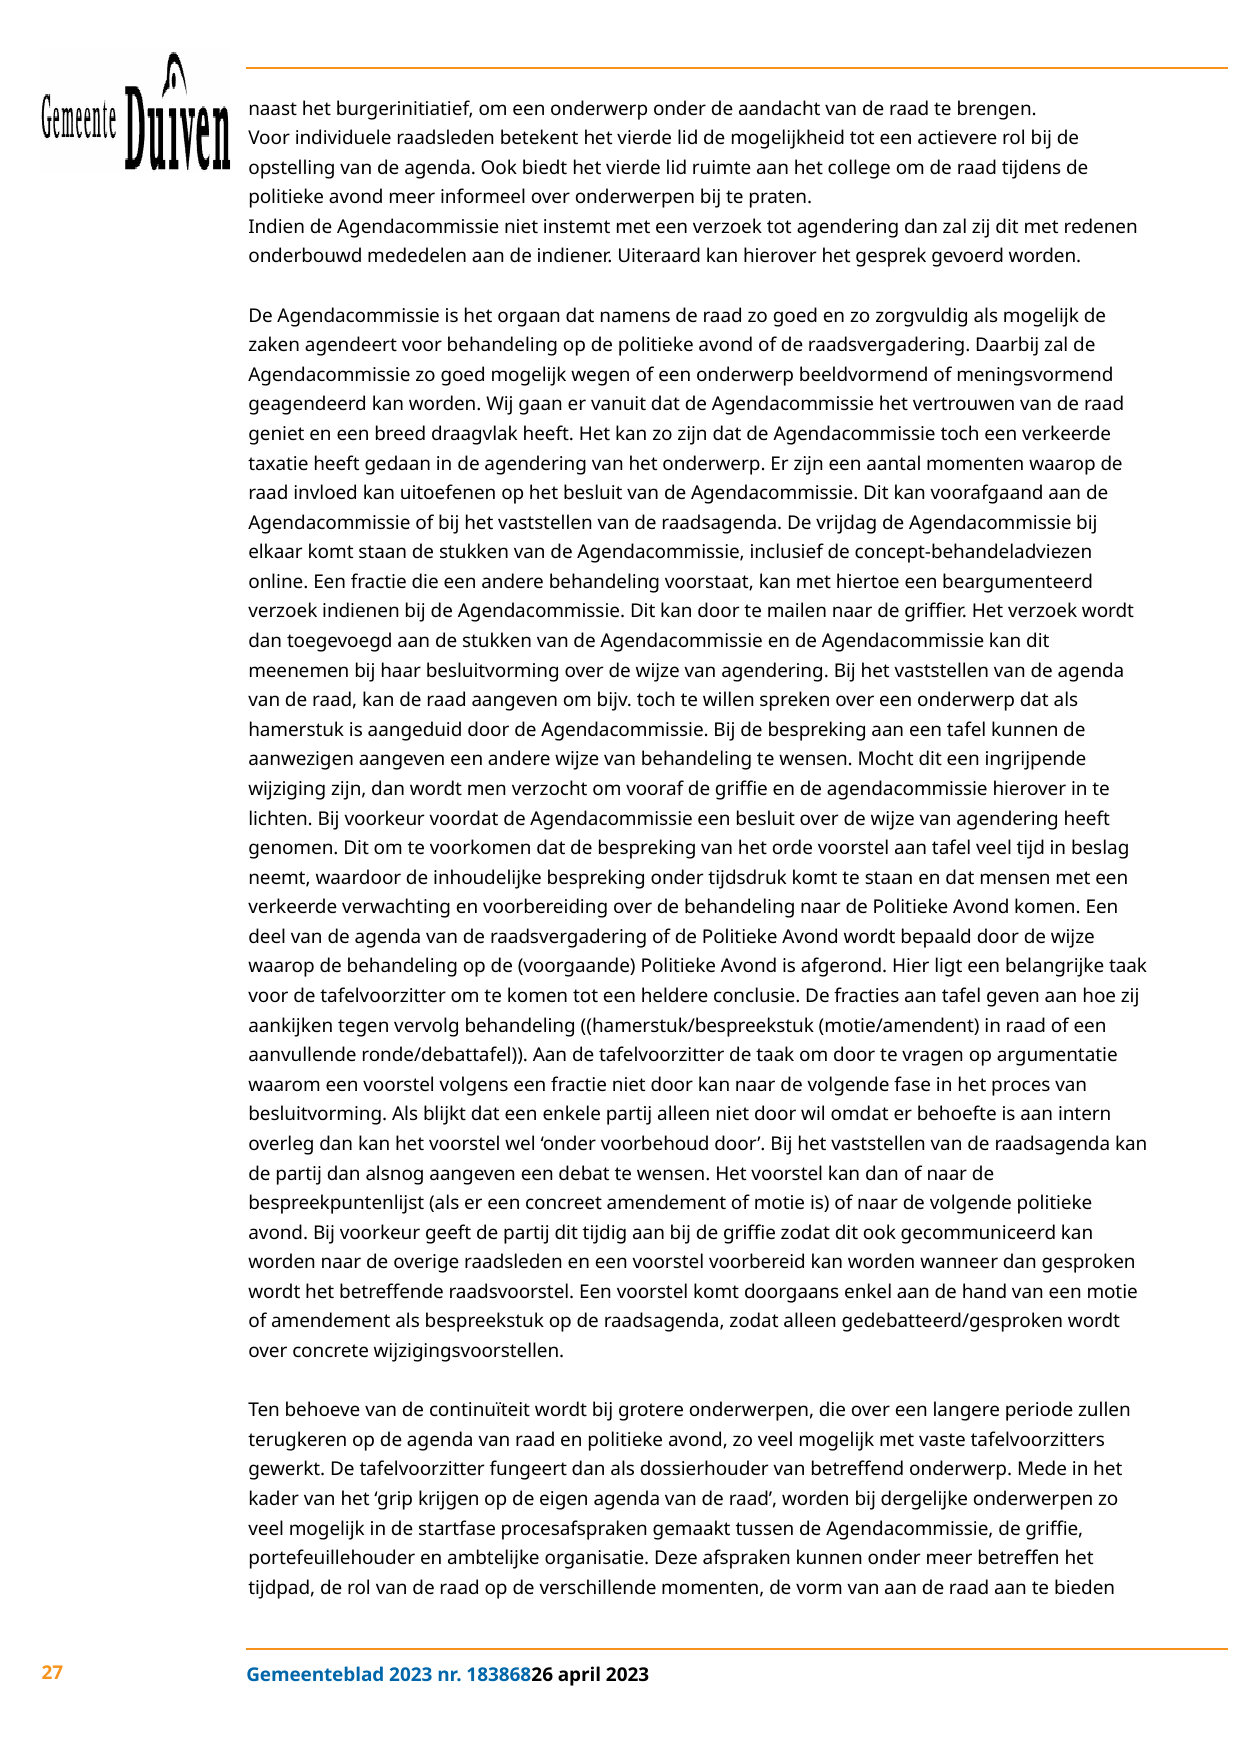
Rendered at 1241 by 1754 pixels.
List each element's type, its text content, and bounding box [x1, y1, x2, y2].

text Ten behoeve van de continuïteit wordt bij grotere onderwerpen, die over een langere periode zullen terugkeren op de agenda van raad en politieke avond, zo veel mogelijk met vaste tafelvoorzitters gewerkt. De tafelvoorzitter fungeert dan als dossierhouder van betreffend onderwerp. Mede in het kader van het ‘grip krijgen op de eigen agenda van de raad’, worden bij dergelijke onderwerpen zo veel mogelijk in de startfase procesafspraken gemaakt tussen de Agendacommissie, de griffie, portefeuillehouder en ambtelijke organisatie. Deze afspraken kunnen onder meer betreffen het tijdpad, de rol van de raad op de verschillende momenten, de vorm van aan de raad aan te bieden [248, 1396, 1152, 1600]
text Voor individuele raadsleden betekent het vierde lid de mogelijkheid tot een actievere rol bij de opstelling van de agenda. Ook biedt het vierde lid ruimte aan het college om de raad tijdens de politieke avond meer informeel over onderwerpen bij te praten. [248, 124, 1152, 209]
text naast het burgerinitiatief, om een onderwerp onder de aandacht van de raad te brengen. [248, 95, 1152, 121]
text Indien de Agendacommissie niet instemt met een verzoek tot agendering dan zal zij dit met redenen onderbouwd mededelen aan de indiener. Uiteraard kan hierover het gesprek gevoerd worden. [248, 213, 1152, 268]
text De Agendacommissie is het orgaan dat namens de raad zo goed en zo zorgvuldig als mogelijk de zaken agendeert voor behandeling op de politieke avond of de raadsvergadering. Daarbij zal de Agendacommissie zo goed mogelijk wegen of een onderwerp beeldvormend of meningsvormend geagendeerd kan worden. Wij gaan er vanuit dat de Agendacommissie het vertrouwen van de raad geniet en een breed draagvlak heeft. Het kan zo zijn dat de Agendacommissie toch een verkeerde taxatie heeft gedaan in de agendering van het onderwerp. Er zijn een aantal momenten waarop de raad invloed kan uitoefenen op het besluit van de Agendacommissie. Dit kan voorafgaand aan de Agendacommissie of bij het vaststellen van de raadsagenda. De vrijdag de Agendacommissie bij elkaar komt staan de stukken van de Agendacommissie, inclusief de concept-behandeladviezen online. Een fractie die een andere behandeling voorstaat, kan met hiertoe een beargumenteerd verzoek indienen bij de Agendacommissie. Dit kan door te mailen naar de griffier. Het verzoek wordt dan toegevoegd aan de stukken van de Agendacommissie en de Agendacommissie kan dit meenemen bij haar besluitvorming over de wijze van agendering. Bij het vaststellen van de agenda van de raad, kan de raad aangeven om bijv. toch te willen spreken over een onderwerp dat als hamerstuk is aangeduid door de Agendacommissie. Bij de bespreking aan een tafel kunnen de aanwezigen aangeven een andere wijze van behandeling te wensen. Mocht dit een ingrijpende wijziging zijn, dan wordt men verzocht om vooraf de griffie en de agendacommissie hierover in te lichten. Bij voorkeur voordat de Agendacommissie een besluit over de wijze van agendering heeft genomen. Dit om te voorkomen dat de bespreking van het orde voorstel aan tafel veel tijd in beslag neemt, waardoor de inhoudelijke bespreking onder tijdsdruk komt te staan en dat mensen met een verkeerde verwachting en voorbereiding over de behandeling naar de Politieke Avond komen. Een deel van de agenda van de raadsvergadering of de Politieke Avond wordt bepaald door de wijze waarop de behandeling op de (voorgaande) Politieke Avond is afgerond. Hier ligt een belangrijke taak voor de tafelvoorzitter om te komen tot een heldere conclusie. De fracties aan tafel geven aan hoe zij aankijken tegen vervolg behandeling ((hamerstuk/bespreekstuk (motie/amendent) in raad of een aanvullende ronde/debattafel)). Aan de tafelvoorzitter de taak om door te vragen op argumentatie waarom een voorstel volgens een fractie niet door kan naar de volgende fase in het proces van besluitvorming. Als blijkt dat een enkele partij alleen niet door wil omdat er behoefte is aan intern overleg dan kan het voorstel wel ‘onder voorbehoud door’. Bij het vaststellen van de raadsagenda kan de partij dan alsnog aangeven een debat te wensen. Het voorstel kan dan of naar de bespreekpuntenlijst (als er een concreet amendement of motie is) of naar de volgende politieke avond. Bij voorkeur geeft de partij dit tijdig aan bij de griffie zodat dit ook gecommuniceerd kan worden naar de overige raadsleden en een voorstel voorbereid kan worden wanneer dan gesproken wordt het betreffende raadsvoorstel. Een voorstel komt doorgaans enkel aan de hand van een motie of amendement als bespreekstuk op de raadsagenda, zodat alleen gedebatteerd/gesproken wordt over concrete wijzigingsvoorstellen. [248, 302, 1152, 1363]
picture [41, 47, 231, 172]
